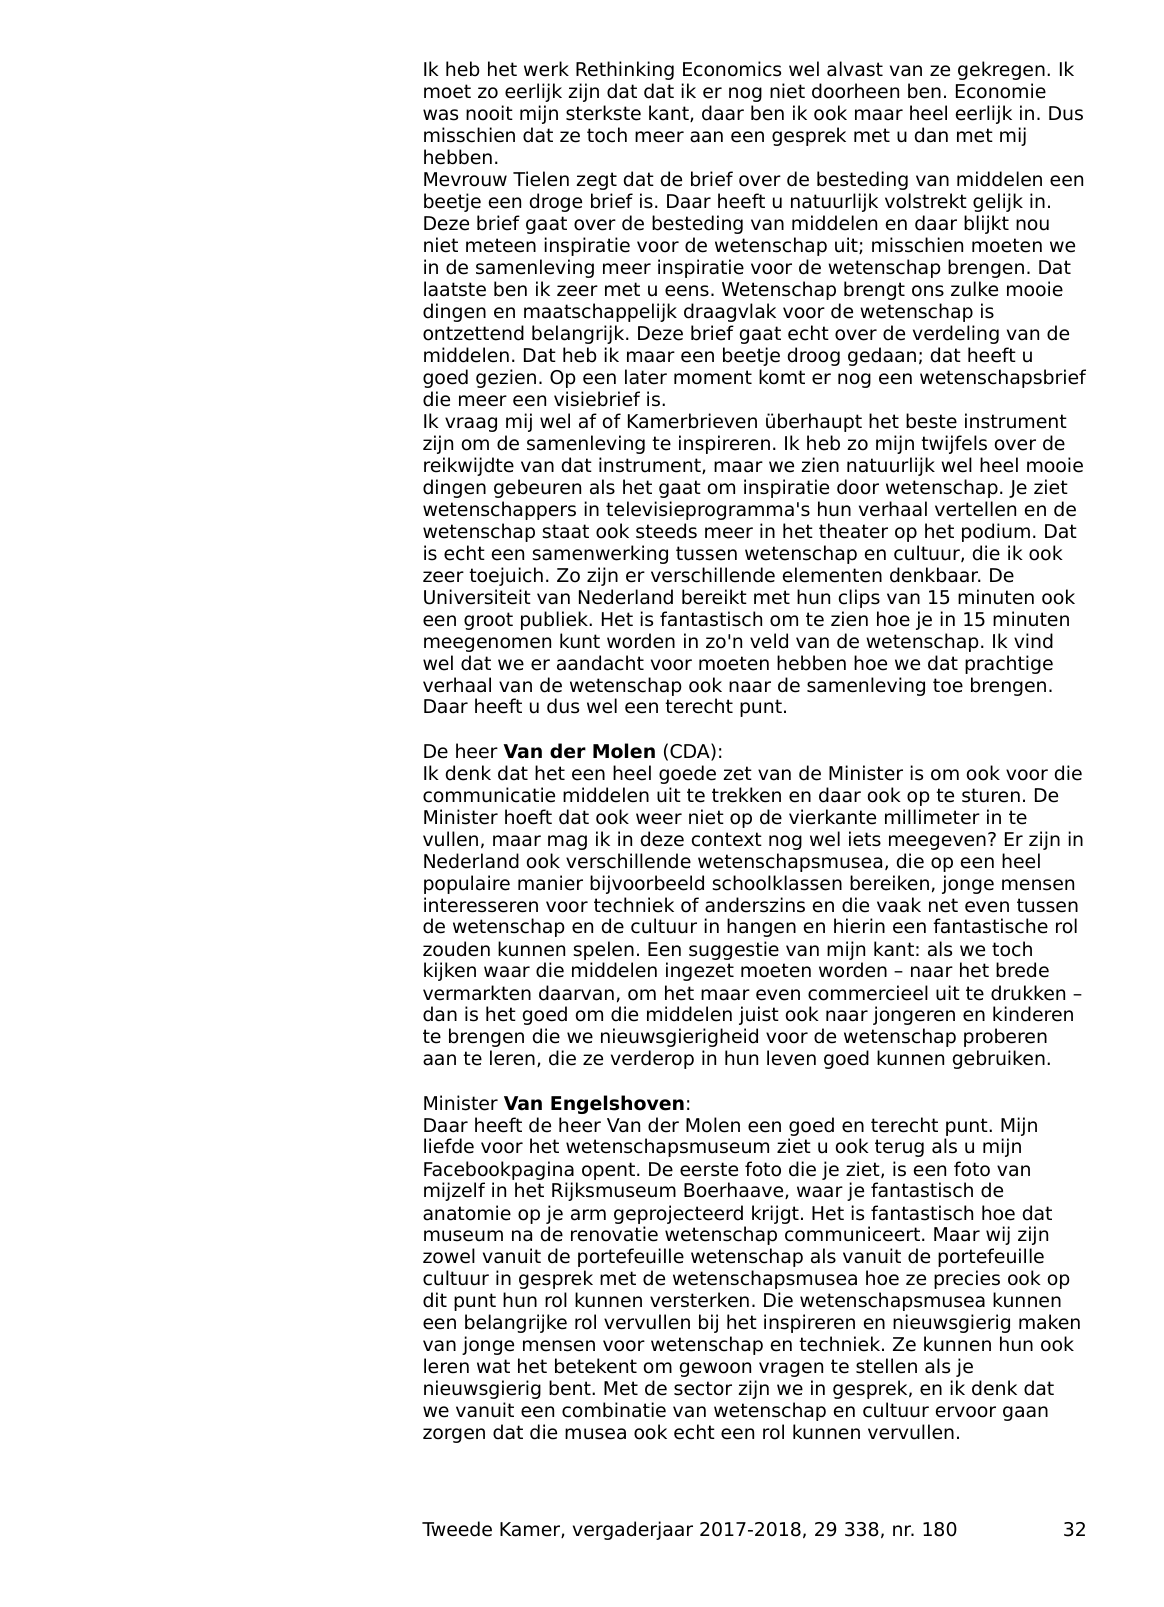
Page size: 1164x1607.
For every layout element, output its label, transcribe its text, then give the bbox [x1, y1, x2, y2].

text Ik heb het werk Rethinking Economics wel alvast van ze gekregen. Ik moet zo eerlijk zijn dat dat ik er nog niet doorheen ben. Economie was nooit mijn sterkste kant, daar ben ik ook maar heel eerlijk in. Dus misschien dat ze toch meer aan een gesprek met u dan met mij hebben. [422, 59, 1087, 169]
text Mevrouw Tielen zegt dat de brief over de besteding van middelen een beetje een droge brief is. Daar heeft u natuurlijk volstrekt gelijk in. Deze brief gaat over de besteding van middelen en daar blijkt nou niet meteen inspiratie voor de wetenschap uit; misschien moeten we in de samenleving meer inspiratie voor de wetenschap brengen. Dat laatste ben ik zeer met u eens. Wetenschap brengt ons zulke mooie dingen en maatschappelijk draagvlak voor de wetenschap is ontzettend belangrijk. Deze brief gaat echt over de verdeling van de middelen. Dat heb ik maar een beetje droog gedaan; dat heeft u goed gezien. Op een later moment komt er nog een wetenschapsbrief die meer een visiebrief is. [422, 169, 1087, 411]
text Ik denk dat het een heel goede zet van de Minister is om ook voor die communicatie middelen uit te trekken en daar ook op te sturen. De Minister hoeft dat ook weer niet op de vierkante millimeter in te vullen, maar mag ik in deze context nog wel iets meegeven? Er zijn in Nederland ook verschillende wetenschapsmusea, die op een heel populaire manier bijvoorbeeld schoolklassen bereiken, jonge mensen interesseren voor techniek of anderszins en die vaak net even tussen de wetenschap en de cultuur in hangen en hierin een fantastische rol zouden kunnen spelen. Een suggestie van mijn kant: als we toch kijken waar die middelen ingezet moeten worden – naar het brede vermarkten daarvan, om het maar even commercieel uit te drukken – dan is het goed om die middelen juist ook naar jongeren en kinderen te brengen die we nieuwsgierigheid voor de wetenschap proberen aan te leren, die ze verderop in hun leven goed kunnen gebruiken. [422, 763, 1087, 1070]
text De heer Van der Molen (CDA): [422, 741, 1087, 763]
text Daar heeft de heer Van der Molen een goed en terecht punt. Mijn liefde voor het wetenschapsmuseum ziet u ook terug als u mijn Facebookpagina opent. De eerste foto die je ziet, is een foto van mijzelf in het Rijksmuseum Boerhaave, waar je fantastisch de anatomie op je arm geprojecteerd krijgt. Het is fantastisch hoe dat museum na de renovatie wetenschap communiceert. Maar wij zijn zowel vanuit de portefeuille wetenschap als vanuit de portefeuille cultuur in gesprek met de wetenschapsmusea hoe ze precies ook op dit punt hun rol kunnen versterken. Die wetenschapsmusea kunnen een belangrijke rol vervullen bij het inspireren en nieuwsgierig maken van jonge mensen voor wetenschap en techniek. Ze kunnen hun ook leren wat het betekent om gewoon vragen te stellen als je nieuwsgierig bent. Met de sector zijn we in gesprek, en ik denk dat we vanuit een combinatie van wetenschap en cultuur ervoor gaan zorgen dat die musea ook echt een rol kunnen vervullen. [422, 1114, 1087, 1444]
text Minister Van Engelshoven: [422, 1092, 1087, 1114]
text Ik vraag mij wel af of Kamerbrieven überhaupt het beste instrument zijn om de samenleving te inspireren. Ik heb zo mijn twijfels over de reikwijdte van dat instrument, maar we zien natuurlijk wel heel mooie dingen gebeuren als het gaat om inspiratie door wetenschap. Je ziet wetenschappers in televisieprogramma's hun verhaal vertellen en de wetenschap staat ook steeds meer in het theater op het podium. Dat is echt een samenwerking tussen wetenschap en cultuur, die ik ook zeer toejuich. Zo zijn er verschillende elementen denkbaar. De Universiteit van Nederland bereikt met hun clips van 15 minuten ook een groot publiek. Het is fantastisch om te zien hoe je in 15 minuten meegenomen kunt worden in zo'n veld van de wetenschap. Ik vind wel dat we er aandacht voor moeten hebben hoe we dat prachtige verhaal van de wetenschap ook naar de samenleving toe brengen. Daar heeft u dus wel een terecht punt. [422, 411, 1087, 718]
